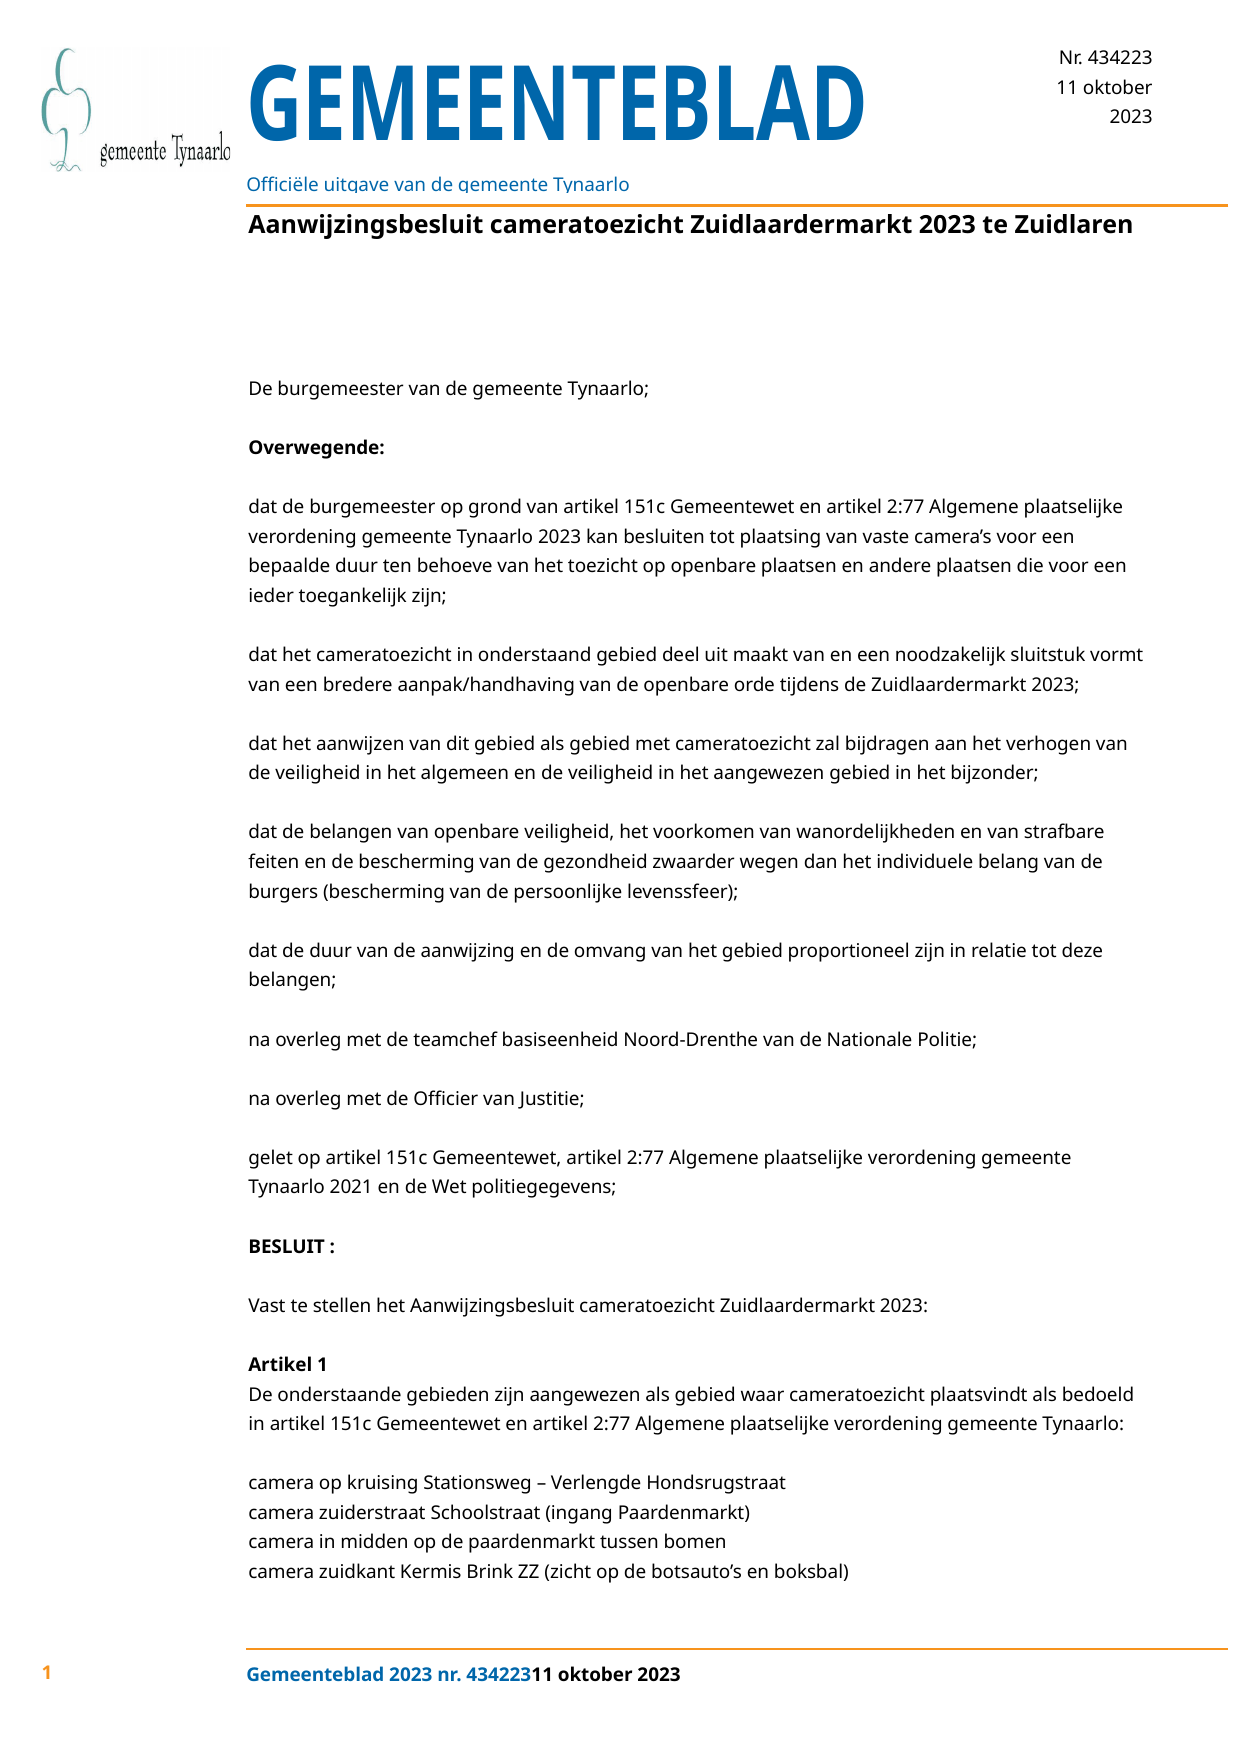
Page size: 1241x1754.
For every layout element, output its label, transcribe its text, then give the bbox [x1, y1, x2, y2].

text camera in midden op de paardenmarkt tussen bomen [248, 1529, 1152, 1554]
text Artikel 1 [248, 1351, 1152, 1377]
text De onderstaande gebieden zijn aangewezen als gebied waar cameratoezicht plaatsvindt als bedoeld in artikel 151c Gemeentewet en artikel 2:77 Algemene plaatselijke verordening gemeente Tynaarlo: [248, 1381, 1152, 1436]
picture [41, 47, 231, 172]
text BESLUIT : [248, 1233, 1152, 1258]
text camera zuiderstraat Schoolstraat (ingang Paardenmarkt) [248, 1499, 1152, 1525]
text dat het aanwijzen van dit gebied als gebied met cameratoezicht zal bijdragen aan het verhogen van de veiligheid in het algemeen en de veiligheid in het aangewezen gebied in het bijzonder; [248, 730, 1152, 785]
text na overleg met de Officier van Justitie; [248, 1085, 1152, 1111]
text De burgemeester van de gemeente Tynaarlo; [248, 375, 1152, 401]
text dat het cameratoezicht in onderstaand gebied deel uit maakt van en een noodzakelijk sluitstuk vormt van een bredere aanpak/handhaving van de openbare orde tijdens de Zuidlaardermarkt 2023; [248, 641, 1152, 696]
text Overwegende: [248, 434, 1152, 460]
text camera op kruising Stationsweg – Verlengde Hondsrugstraat [248, 1469, 1152, 1495]
text dat de duur van de aanwijzing en de omvang van het gebied proportioneel zijn in relatie tot deze belangen; [248, 937, 1152, 992]
text na overleg met de teamchef basiseenheid Noord-Drenthe van de Nationale Politie; [248, 1026, 1152, 1051]
text camera zuidkant Kermis Brink ZZ (zicht op de botsauto’s en boksbal) [248, 1558, 1152, 1584]
text Vast te stellen het Aanwijzingsbesluit cameratoezicht Zuidlaardermarkt 2023: [248, 1292, 1152, 1318]
text gelet op artikel 151c Gemeentewet, artikel 2:77 Algemene plaatselijke verordening gemeente Tynaarlo 2021 en de Wet politiegegevens; [248, 1144, 1152, 1199]
text Aanwijzingsbesluit cameratoezicht Zuidlaardermarkt 2023 te Zuidlaren [248, 207, 1152, 241]
text dat de belangen van openbare veiligheid, het voorkomen van wanordelijkheden en van strafbare feiten en de bescherming van de gezondheid zwaarder wegen dan het individuele belang van de burgers (bescherming van de persoonlijke levenssfeer); [248, 819, 1152, 903]
text dat de burgemeester op grond van artikel 151c Gemeentewet en artikel 2:77 Algemene plaatselijke verordening gemeente Tynaarlo 2023 kan besluiten tot plaatsing van vaste camera’s voor een bepaalde duur ten behoeve van het toezicht op openbare plaatsen en andere plaatsen die voor een ieder toegankelijk zijn; [248, 493, 1152, 608]
